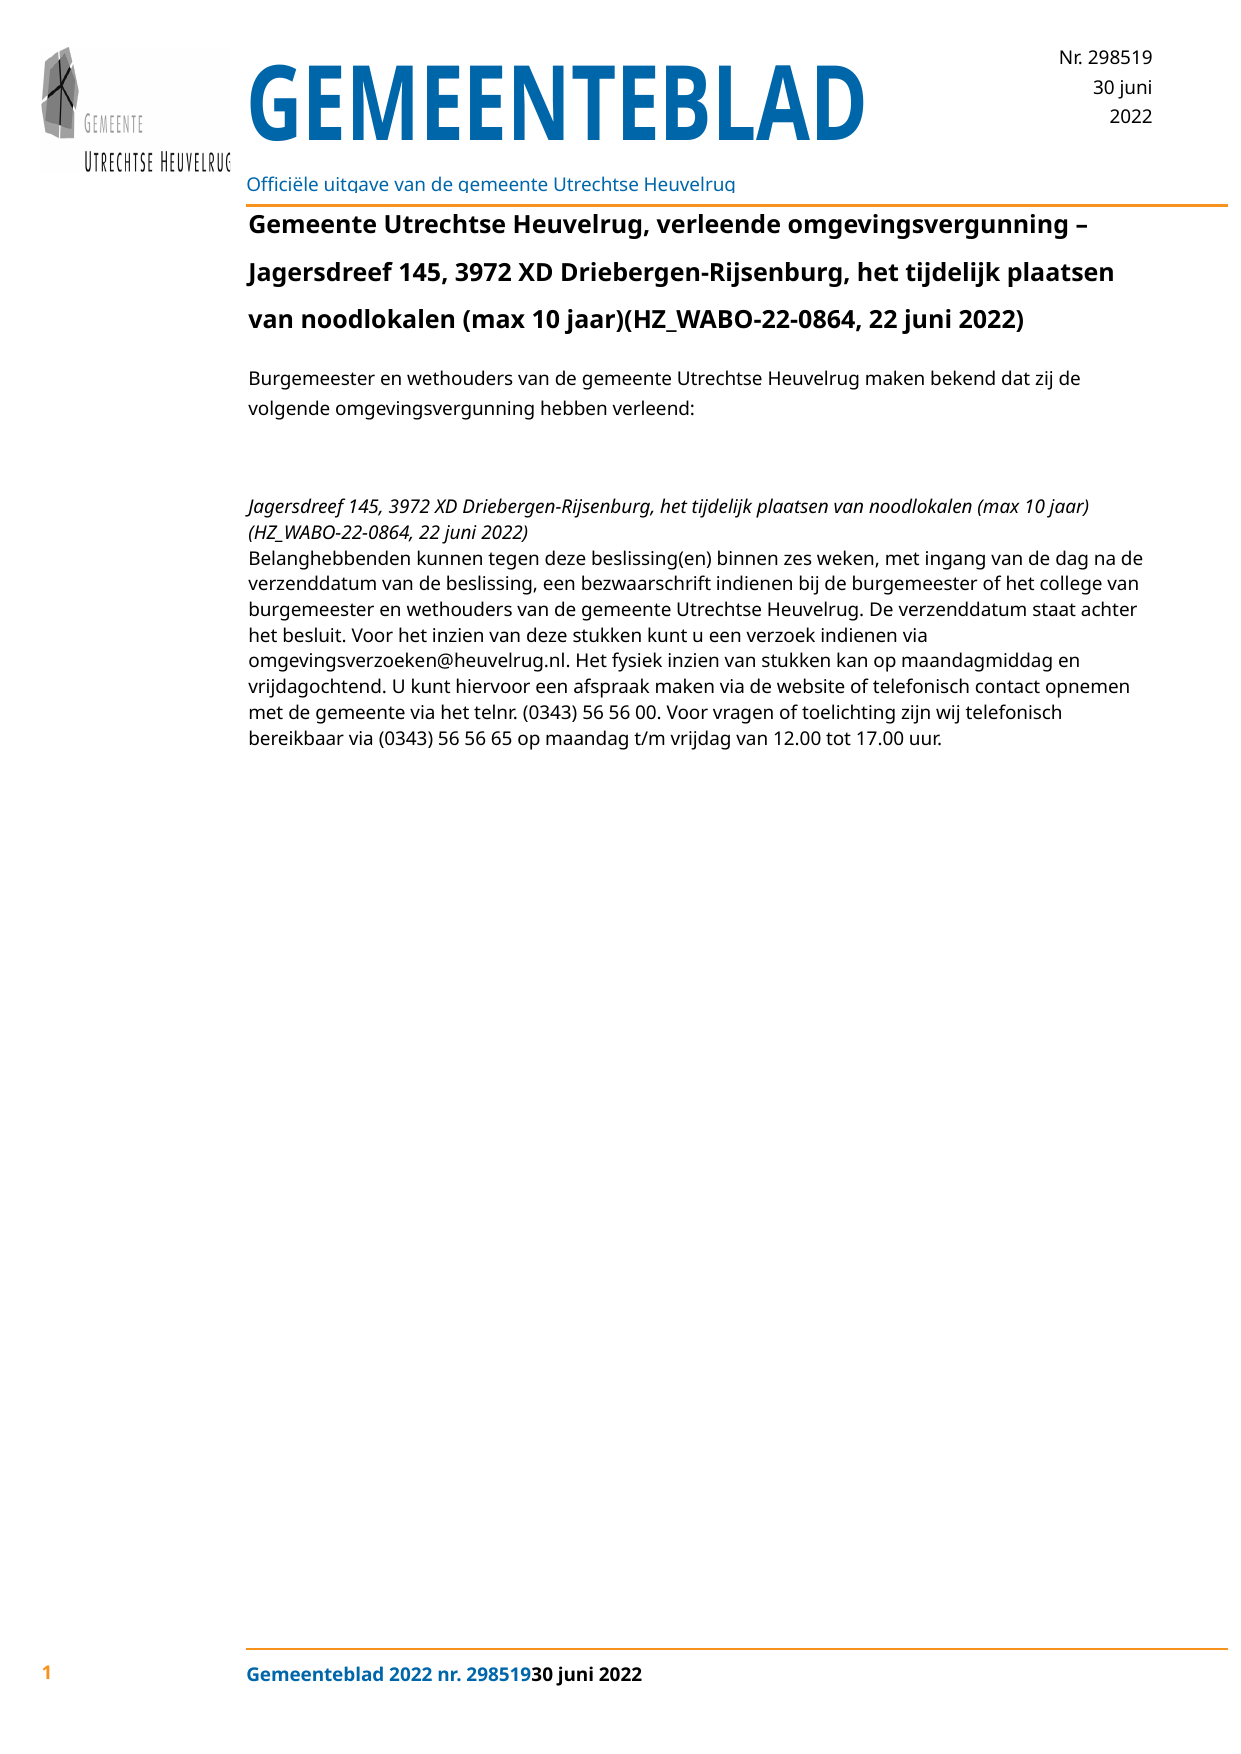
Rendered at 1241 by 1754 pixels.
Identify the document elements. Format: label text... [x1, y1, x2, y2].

text Belanghebbenden kunnen tegen deze beslissing(en) binnen zes weken, met ingang van de dag na de verzenddatum van de beslissing, een bezwaarschrift indienen bij de burgemeester of het college van burgemeester en wethouders van de gemeente Utrechtse Heuvelrug. De verzenddatum staat achter het besluit. Voor het inzien van deze stukken kunt u een verzoek indienen via omgevingsverzoeken@heuvelrug.nl. Het fysiek inzien van stukken kan op maandagmiddag en vrijdagochtend. U kunt hiervoor een afspraak maken via de website of telefonisch contact opnemen met de gemeente via het telnr. (0343) 56 56 00. Voor vragen of toelichting zijn wij telefonisch bereikbaar via (0343) 56 56 65 op maandag t/m vrijdag van 12.00 tot 17.00 uur. [248, 545, 1152, 751]
picture [41, 47, 231, 172]
text Jagersdreef 145, 3972 XD Driebergen-Rijsenburg, het tijdelijk plaatsen van noodlokalen (max 10 jaar)(HZ_WABO-22-0864, 22 juni 2022) [248, 493, 1152, 545]
text Burgemeester en wethouders van de gemeente Utrechtse Heuvelrug maken bekend dat zij de volgende omgevingsvergunning hebben verleend: [248, 366, 1152, 421]
text Gemeente Utrechtse Heuvelrug, verleende omgevingsvergunning – Jagersdreef 145, 3972 XD Driebergen-Rijsenburg, het tijdelijk plaatsen van noodlokalen (max 10 jaar)(HZ_WABO-22-0864, 22 juni 2022) [248, 207, 1152, 336]
